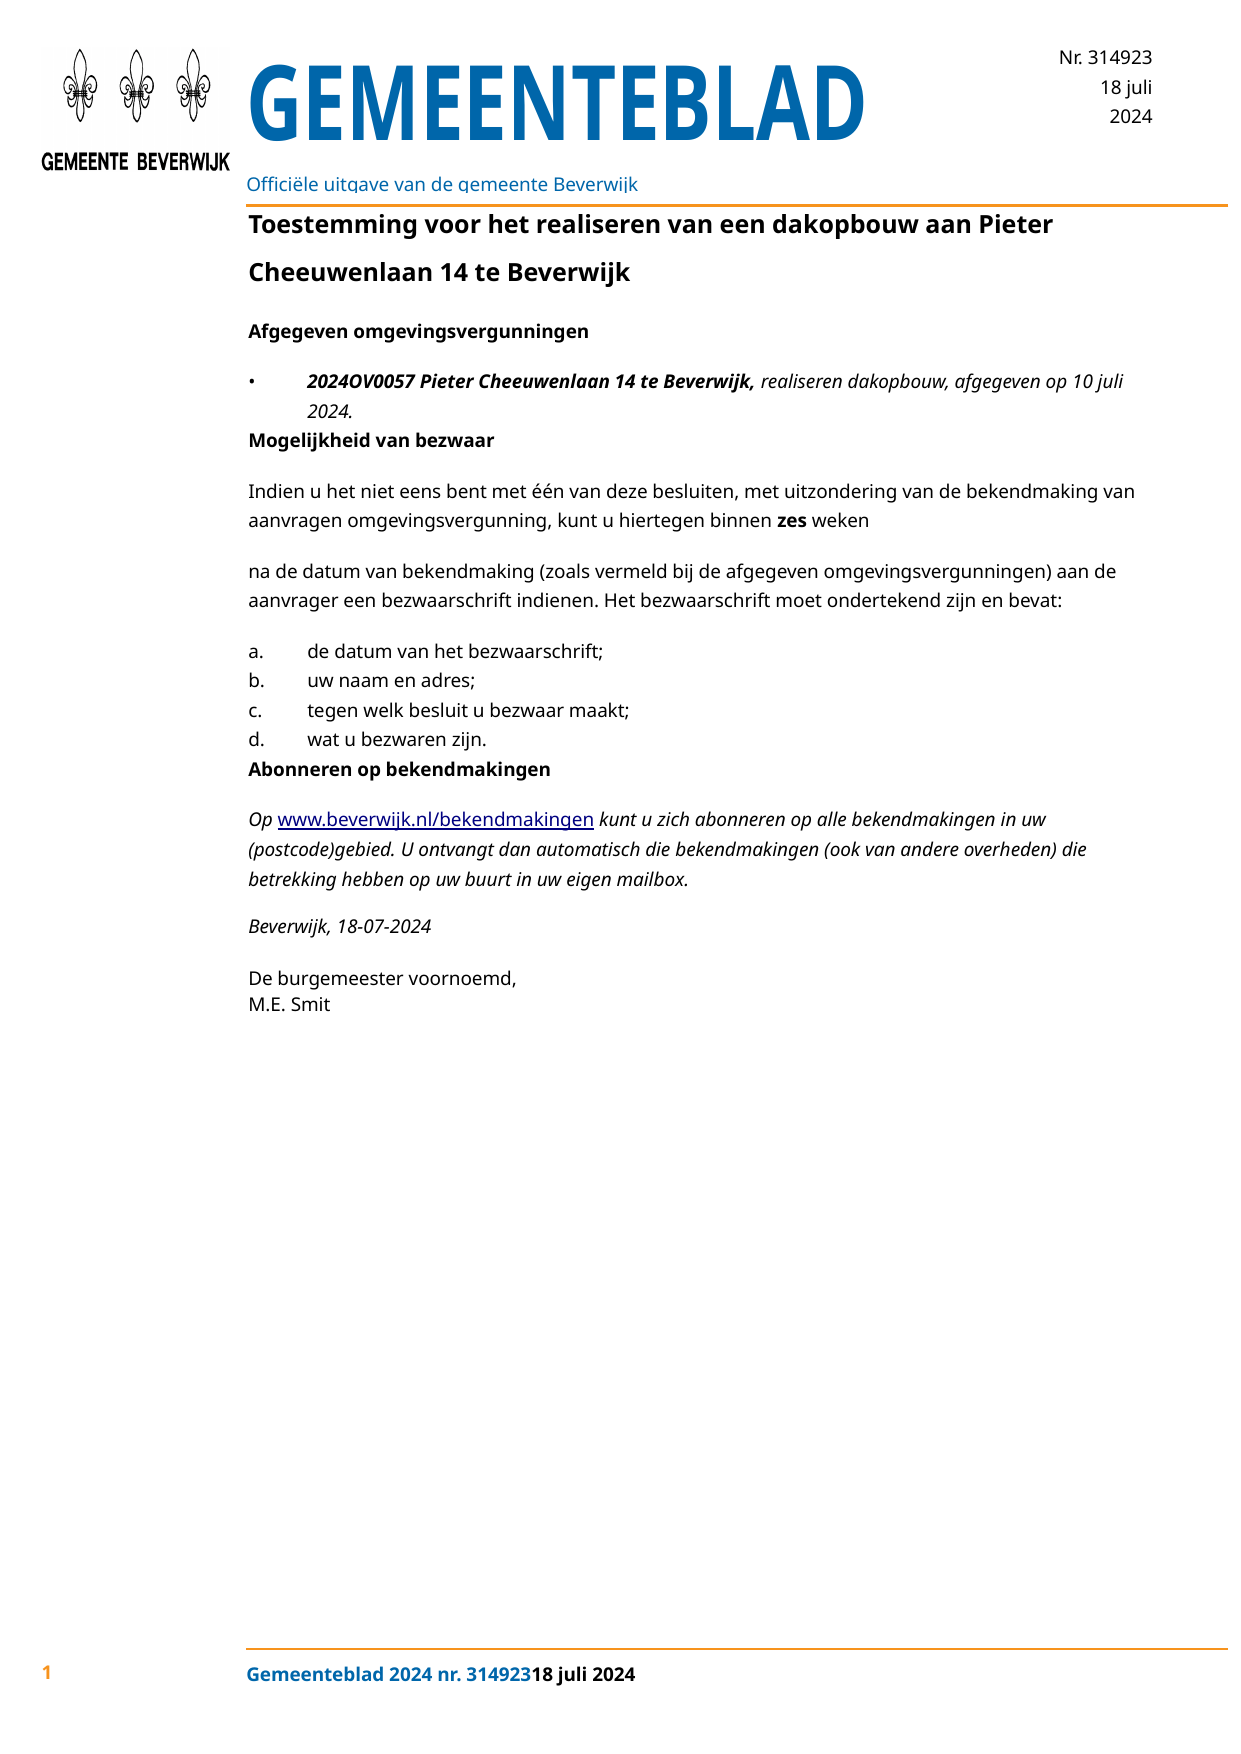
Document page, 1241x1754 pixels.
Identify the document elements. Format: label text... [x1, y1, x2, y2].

text Mogelijkheid van bezwaar [248, 427, 1152, 453]
text Toestemming voor het realiseren van een dakopbouw aan Pieter Cheeuwenlaan 14 te Beverwijk [248, 207, 1152, 288]
text Afgegeven omgevingsvergunningen [248, 318, 1152, 344]
picture [41, 47, 231, 172]
text Abonneren op bekendmakingen [248, 756, 1152, 782]
text Op www.beverwijk.nl/bekendmakingen kunt u zich abonneren op alle bekendmakingen in uw (postcode)gebied. U ontvangt dan automatisch die bekendmakingen (ook van andere overheden) die betrekking hebben op uw buurt in uw eigen mailbox. [248, 807, 1152, 892]
list 2024OV0057 Pieter Cheeuwenlaan 14 te Beverwijk, realiseren dakopbouw, afgegeven op 10 juli 2024. [248, 368, 1152, 424]
text De burgemeester voornoemd, [248, 965, 1152, 991]
text M.E. Smit [248, 991, 1152, 1017]
list wat u bezwaren zijn. [248, 727, 1152, 752]
list tegen welk besluit u bezwaar maakt; [248, 697, 1152, 723]
list uw naam en adres; [248, 667, 1152, 693]
text Beverwijk, 18-07-2024 [248, 914, 1152, 939]
text na de datum van bekendmaking (zoals vermeld bij de afgegeven omgevingsvergunningen) aan de aanvrager een bezwaarschrift indienen. Het bezwaarschrift moet ondertekend zijn en bevat: [248, 558, 1152, 613]
text Indien u het niet eens bent met één van deze besluiten, met uitzondering van de bekendmaking van aanvragen omgevingsvergunning, kunt u hiertegen binnen zes weken [248, 478, 1152, 533]
list de datum van het bezwaarschrift; [248, 638, 1152, 664]
